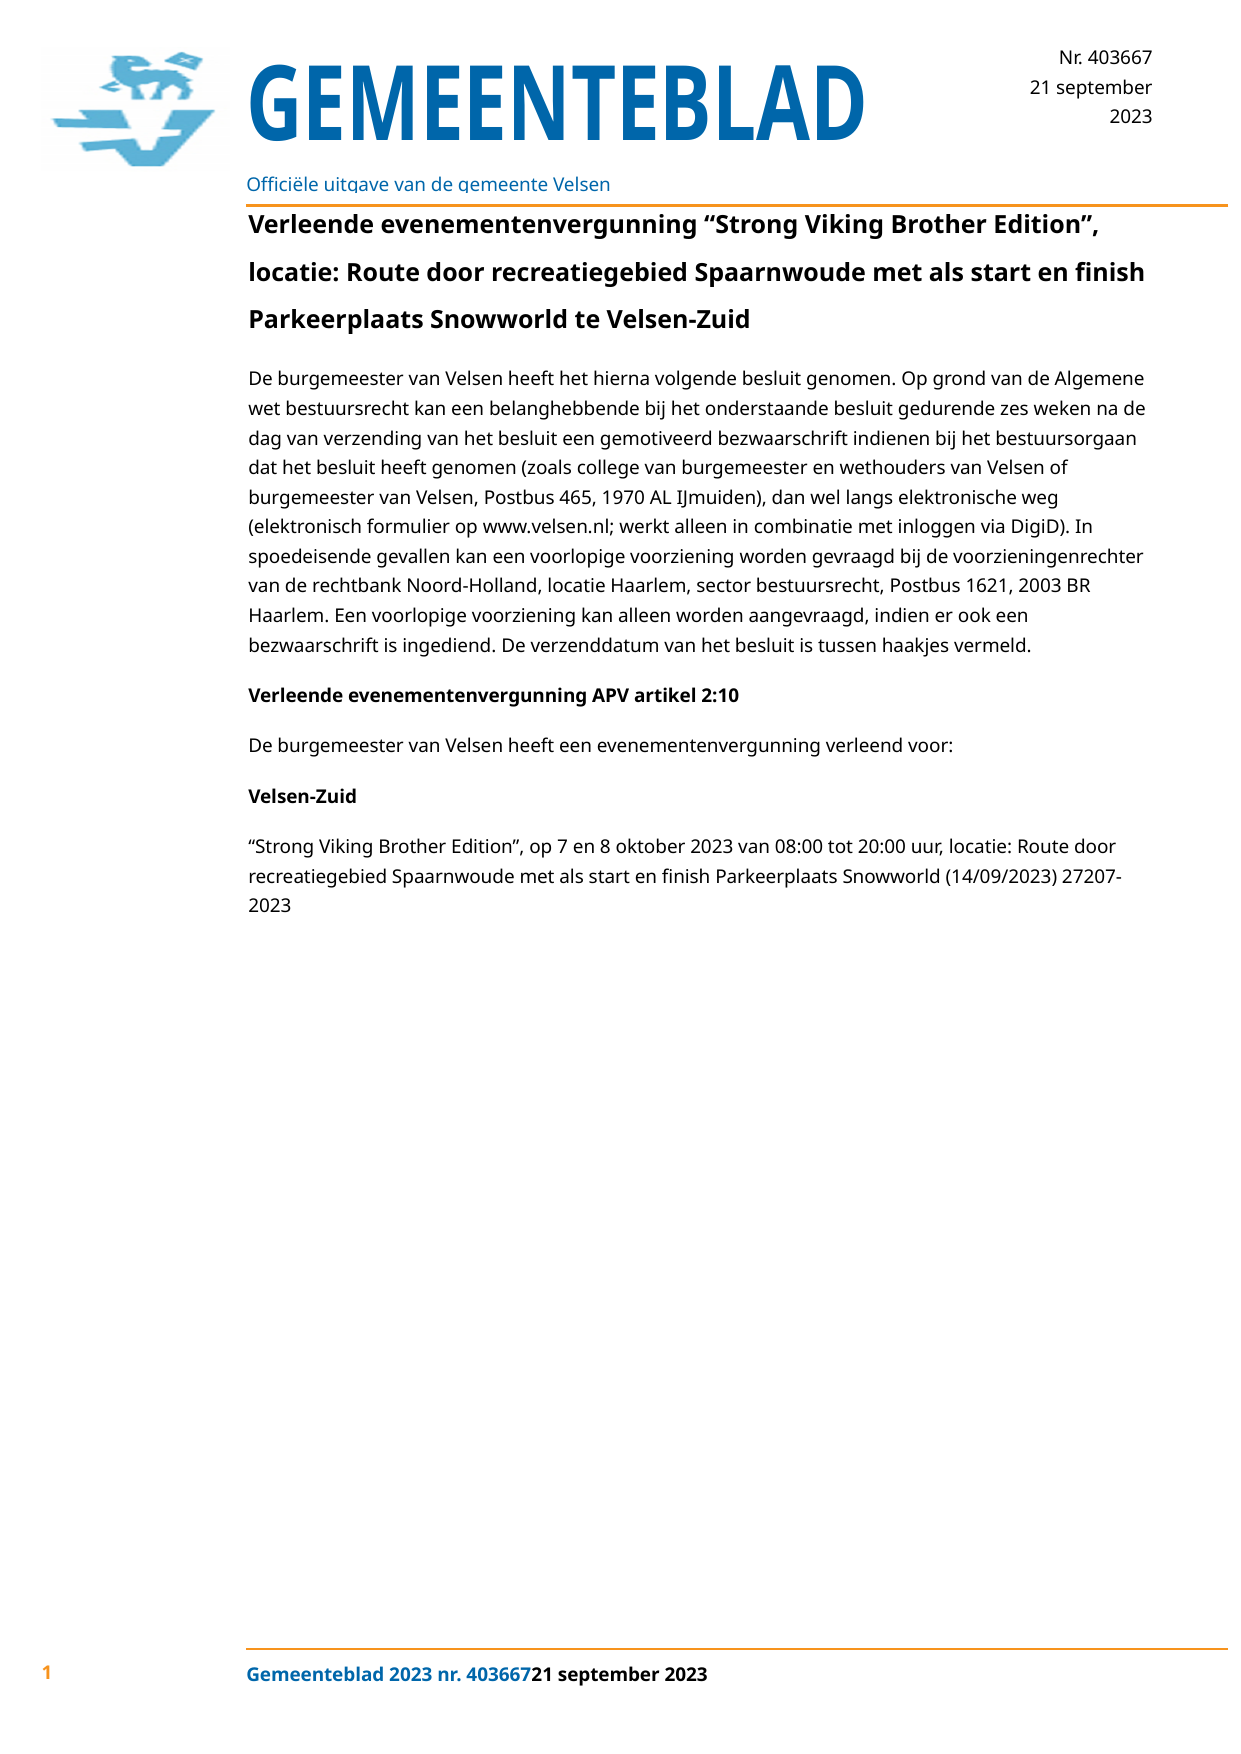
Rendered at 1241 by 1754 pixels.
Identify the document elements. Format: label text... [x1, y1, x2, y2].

text Velsen-Zuid [248, 783, 1152, 809]
text De burgemeester van Velsen heeft het hierna volgende besluit genomen. Op grond van de Algemene wet bestuursrecht kan een belanghebbende bij het onderstaande besluit gedurende zes weken na de dag van verzending van het besluit een gemotiveerd bezwaarschrift indienen bij het bestuursorgaan dat het besluit heeft genomen (zoals college van burgemeester en wethouders van Velsen of burgemeester van Velsen, Postbus 465, 1970 AL IJmuiden), dan wel langs elektronische weg (elektronisch formulier op www.velsen.nl; werkt alleen in combinatie met inloggen via DigiD). In spoedeisende gevallen kan een voorlopige voorziening worden gevraagd bij de voorzieningenrechter van de rechtbank Noord-Holland, locatie Haarlem, sector bestuursrecht, Postbus 1621, 2003 BR Haarlem. Een voorlopige voorziening kan alleen worden aangevraagd, indien er ook een bezwaarschrift is ingediend. De verzenddatum van het besluit is tussen haakjes vermeld. [248, 366, 1152, 657]
text “Strong Viking Brother Edition”, op 7 en 8 oktober 2023 van 08:00 tot 20:00 uur, locatie: Route door recreatiegebied Spaarnwoude met als start en finish Parkeerplaats Snowworld (14/09/2023) 27207-2023 [248, 833, 1152, 918]
picture [41, 47, 231, 172]
text Verleende evenementenvergunning APV artikel 2:10 [248, 682, 1152, 708]
text Verleende evenementenvergunning “Strong Viking Brother Edition”, locatie: Route door recreatiegebied Spaarnwoude met als start en finish Parkeerplaats Snowworld te Velsen-Zuid [248, 207, 1152, 336]
text De burgemeester van Velsen heeft een evenementenvergunning verleend voor: [248, 733, 1152, 758]
